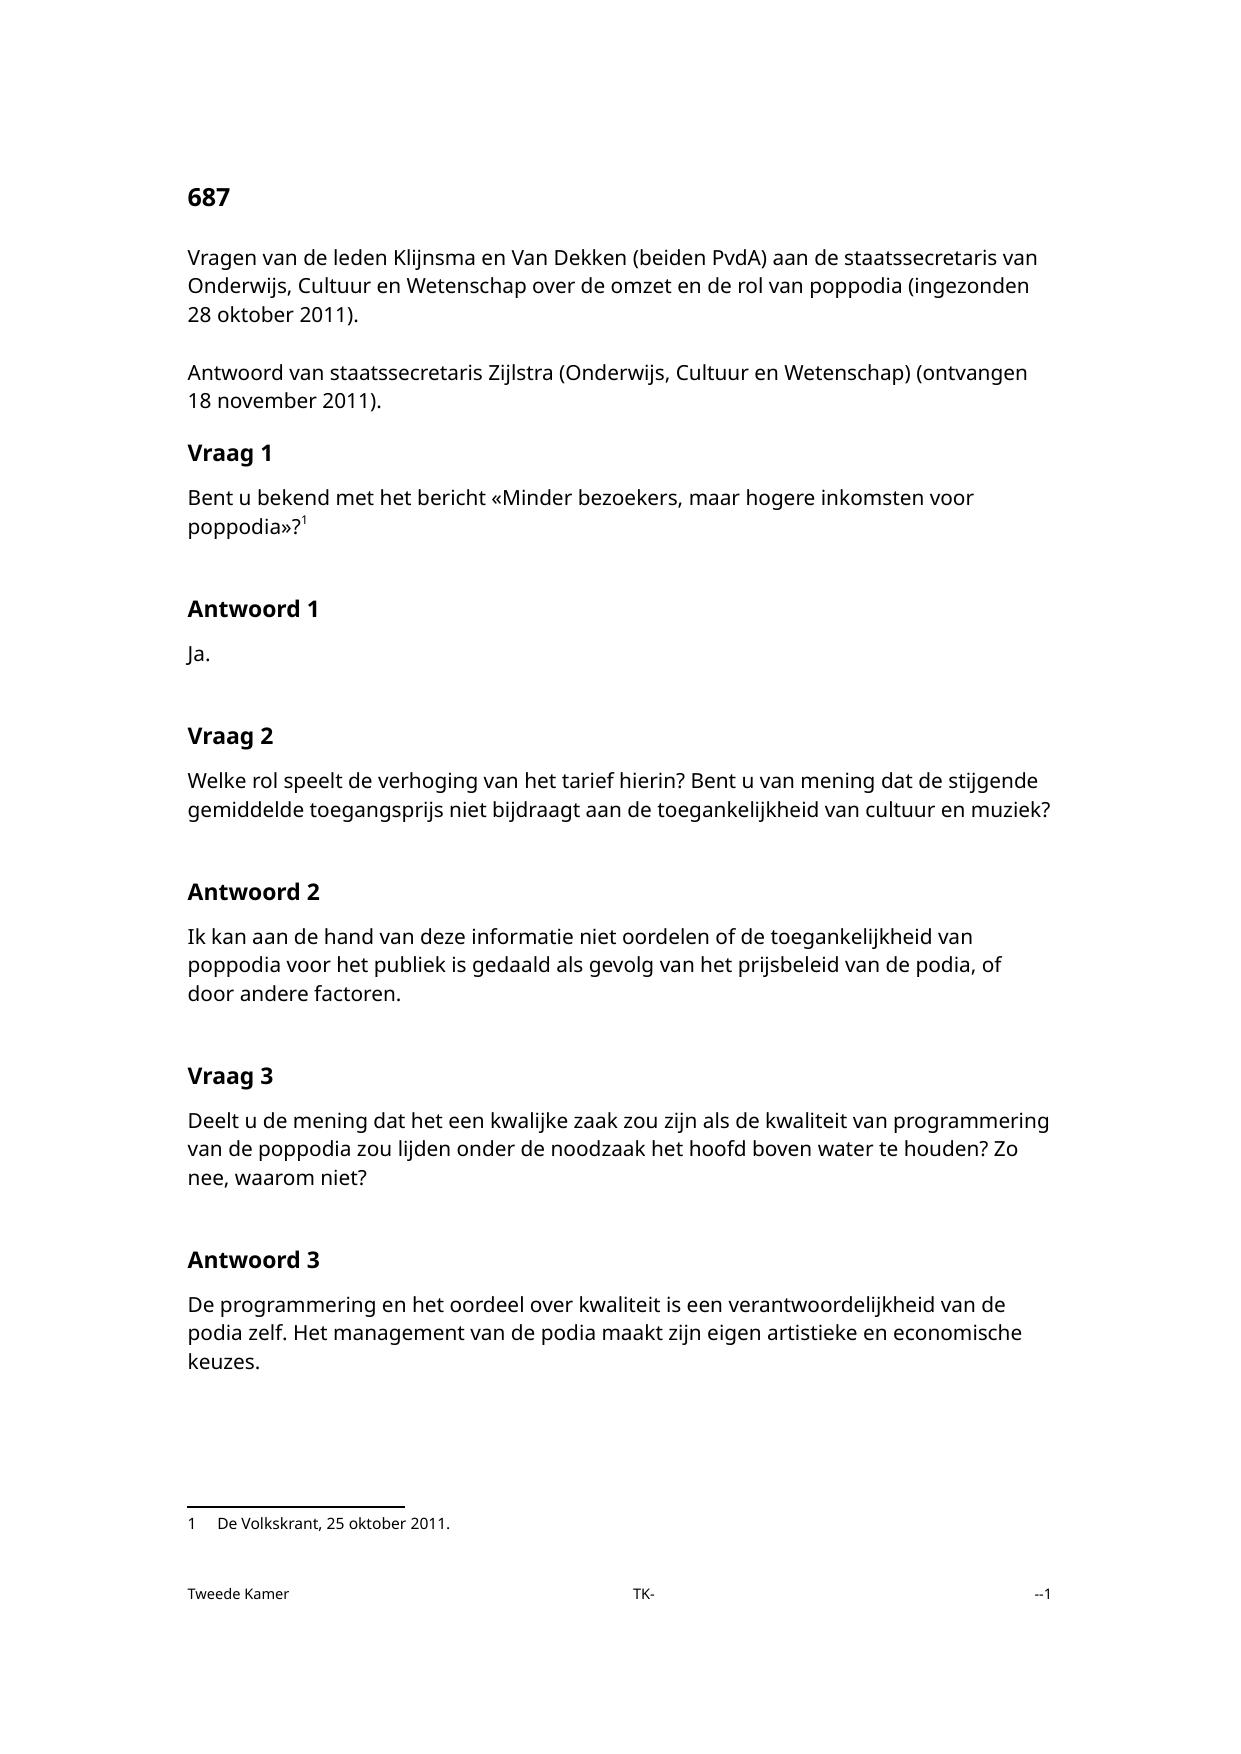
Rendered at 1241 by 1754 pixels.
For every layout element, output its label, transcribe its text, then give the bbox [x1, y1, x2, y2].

text Vragen van de leden Klijnsma en Van Dekken (beiden PvdA) aan de staatssecretaris van Onderwijs, Cultuur en Wetenschap over de omzet en de rol van poppodia (ingezonden 28 oktober 2011). [187, 243, 1053, 328]
subtitle Vraag 1 [187, 437, 1053, 468]
text De programmering en het oordeel over kwaliteit is een verantwoordelijkheid van de podia zelf. Het management van de podia maakt zijn eigen artistieke en economische keuzes. [187, 1290, 1053, 1375]
text Bent u bekend met het bericht «Minder bezoekers, maar hogere inkomsten voor poppodia»? [187, 483, 1053, 540]
text 687 [187, 179, 1053, 213]
subtitle Antwoord 3 [187, 1244, 1053, 1275]
text Welke rol speelt de verhoging van het tarief hierin? Bent u van mening dat de stijgende gemiddelde toegangsprijs niet bijdraagt aan de toegankelijkheid van cultuur en muziek? [187, 766, 1053, 823]
text Antwoord van staatssecretaris Zijlstra (Onderwijs, Cultuur en Wetenschap) (ontvangen 18 november 2011). [187, 358, 1053, 415]
subtitle Antwoord 2 [187, 876, 1053, 907]
text Deelt u de mening dat het een kwalijke zaak zou zijn als de kwaliteit van programmering van de poppodia zou lijden onder de noodzaak het hoofd boven water te houden? Zo nee, waarom niet? [187, 1106, 1053, 1191]
text Ik kan aan de hand van deze informatie niet oordelen of de toegankelijkheid van poppodia voor het publiek is gedaald als gevolg van het prijsbeleid van de podia, of door andere factoren. [187, 922, 1053, 1007]
text De Volkskrant, 25 oktober 2011. [187, 1506, 1053, 1534]
subtitle Vraag 3 [187, 1060, 1053, 1091]
text Ja. [187, 639, 1053, 667]
subtitle Antwoord 1 [187, 593, 1053, 624]
subtitle Vraag 2 [187, 720, 1053, 751]
